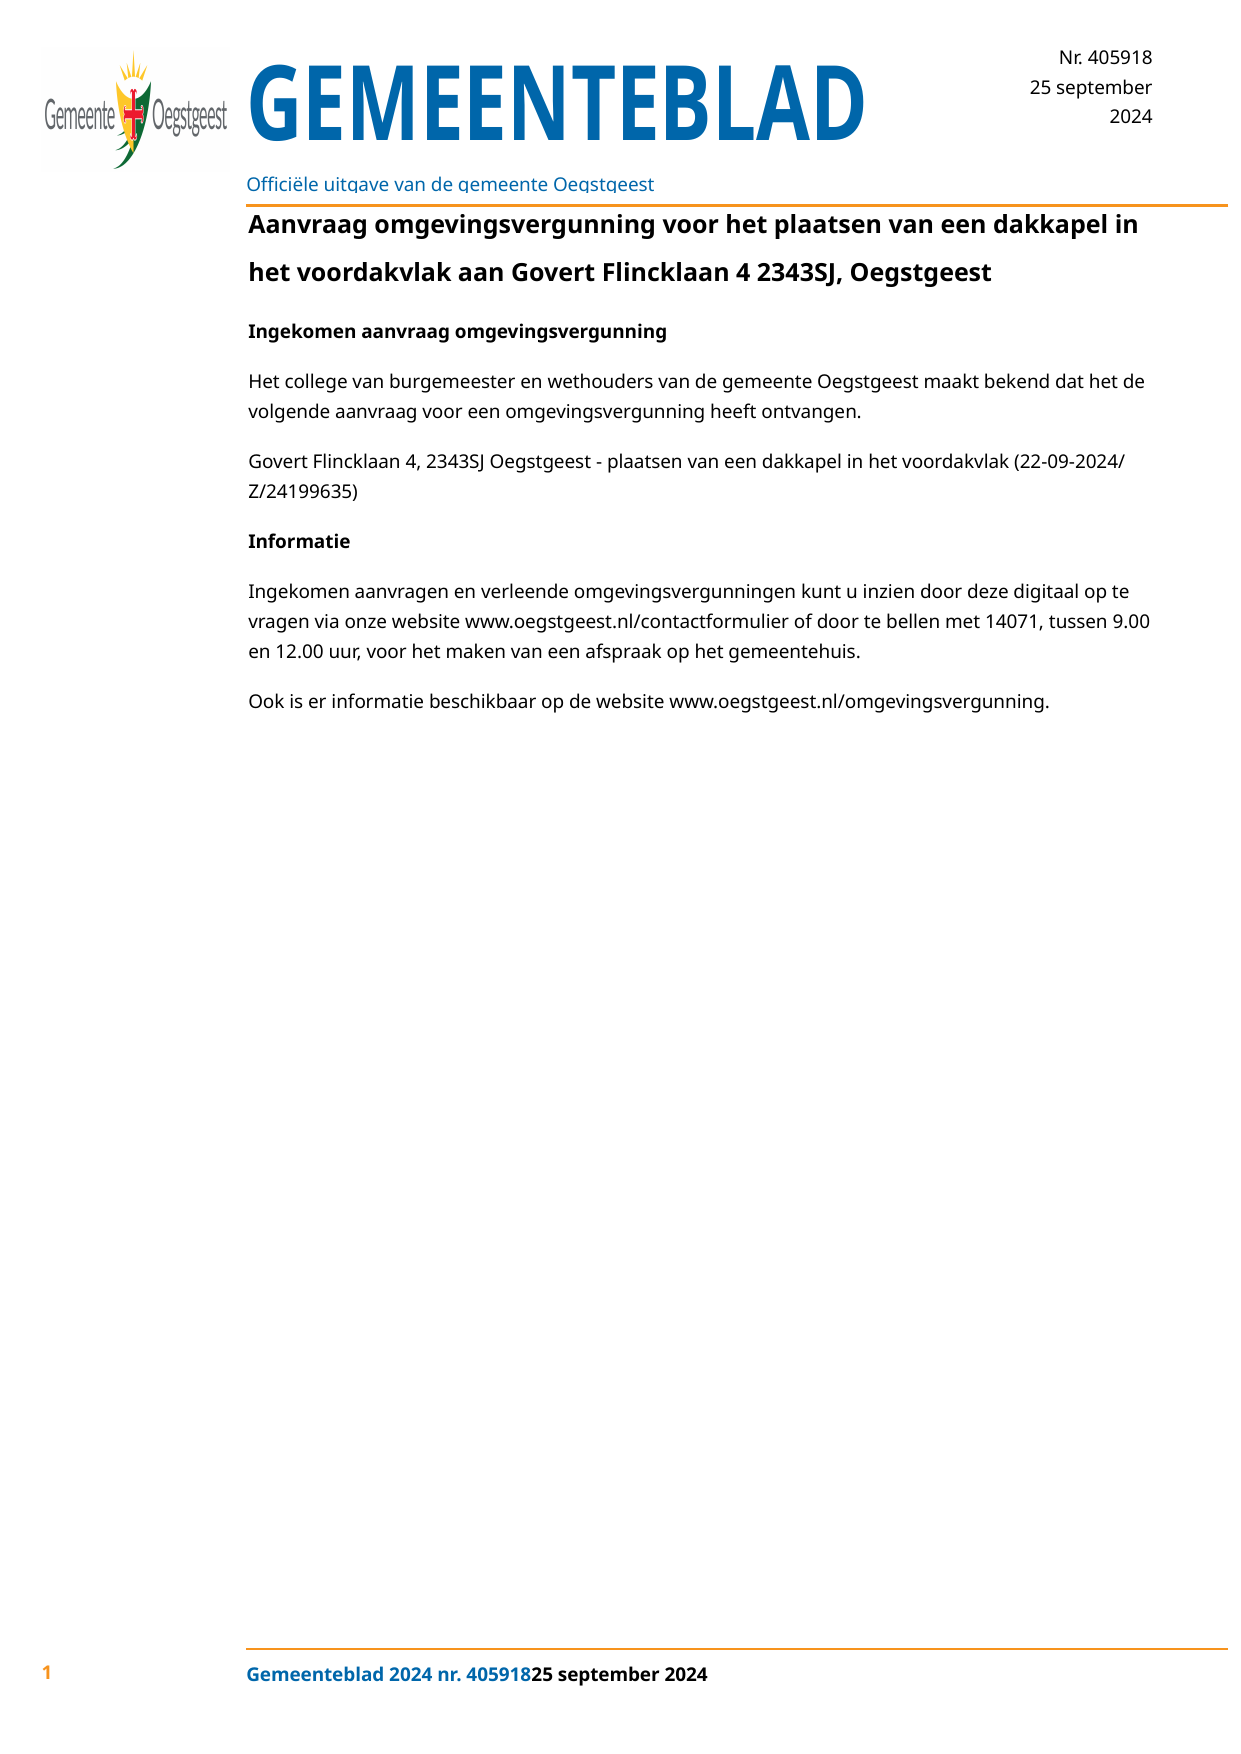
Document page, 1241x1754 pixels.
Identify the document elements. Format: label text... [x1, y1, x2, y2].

text Govert Flincklaan 4, 2343SJ Oegstgeest - plaatsen van een dakkapel in het voordakvlak (22-09-2024/ Z/24199635) [248, 448, 1152, 504]
text Aanvraag omgevingsvergunning voor het plaatsen van een dakkapel in het voordakvlak aan Govert Flincklaan 4 2343SJ, Oegstgeest [248, 207, 1152, 288]
text Ingekomen aanvragen en verleende omgevingsvergunningen kunt u inzien door deze digitaal op te vragen via onze website www.oegstgeest.nl/contactformulier of door te bellen met 14071, tussen 9.00 en 12.00 uur, voor het maken van een afspraak op het gemeentehuis. [248, 579, 1152, 664]
text Ook is er informatie beschikbaar op de website www.oegstgeest.nl/omgevingsvergunning. [248, 688, 1152, 714]
text Het college van burgemeester en wethouders van de gemeente Oegstgeest maakt bekend dat het de volgende aanvraag voor een omgevingsvergunning heeft ontvangen. [248, 368, 1152, 424]
text Informatie [248, 528, 1152, 554]
text Ingekomen aanvraag omgevingsvergunning [248, 318, 1152, 344]
picture [41, 47, 231, 172]
